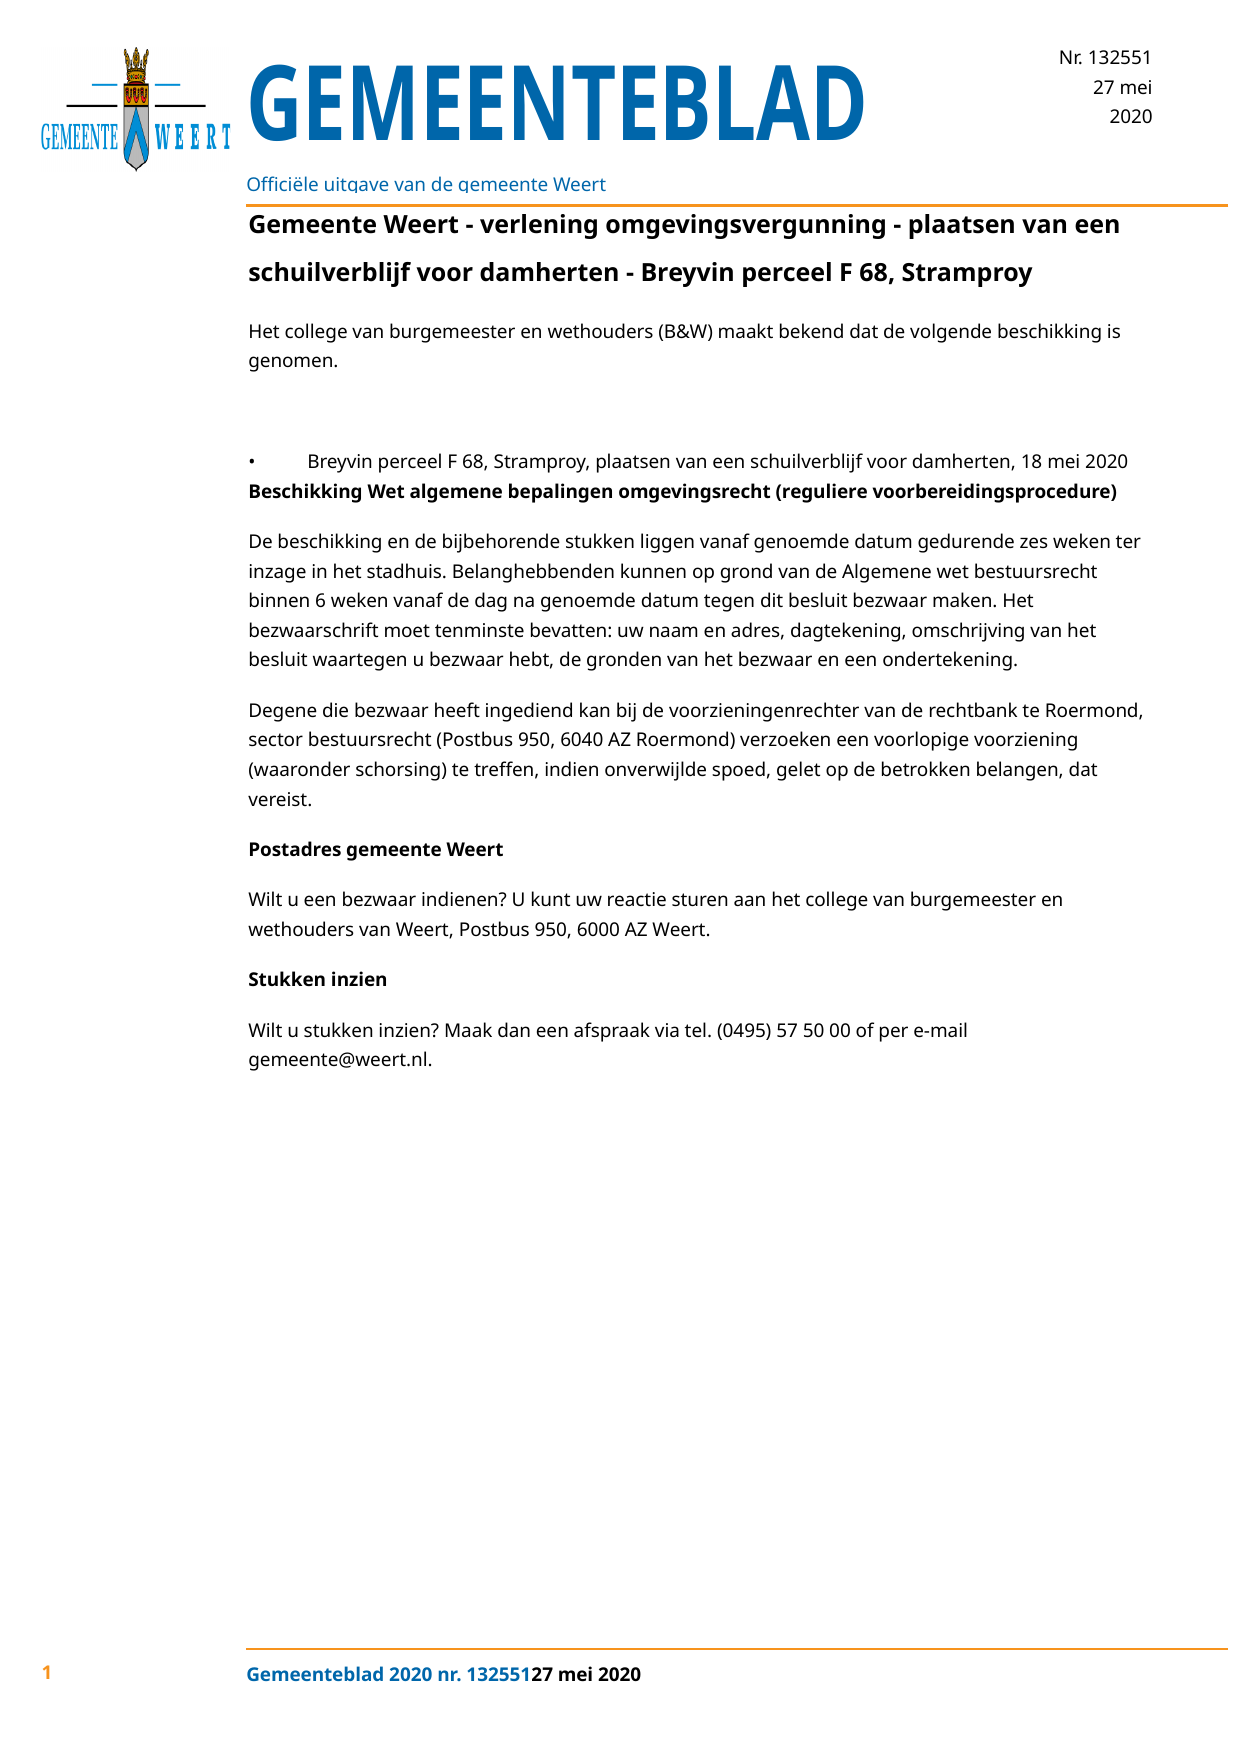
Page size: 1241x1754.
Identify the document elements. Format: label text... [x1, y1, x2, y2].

text Stukken inzien [248, 967, 1152, 992]
text Postadres gemeente Weert [248, 836, 1152, 862]
text Het college van burgemeester en wethouders (B&W) maakt bekend dat de volgende beschikking is genomen. [248, 318, 1152, 373]
text De beschikking en de bijbehorende stukken liggen vanaf genoemde datum gedurende zes weken ter inzage in het stadhuis. Belanghebbenden kunnen op grond van de Algemene wet bestuursrecht binnen 6 weken vanaf de dag na genoemde datum tegen dit besluit bezwaar maken. Het bezwaarschrift moet tenminste bevatten: uw naam en adres, dagtekening, omschrijving van het besluit waartegen u bezwaar hebt, de gronden van het bezwaar en een ondertekening. [248, 528, 1152, 672]
text Wilt u een bezwaar indienen? U kunt uw reactie sturen aan het college van burgemeester en wethouders van Weert, Postbus 950, 6000 AZ Weert. [248, 887, 1152, 942]
text Gemeente Weert - verlening omgevingsvergunning - plaatsen van een schuilverblijf voor damherten - Breyvin perceel F 68, Stramproy [248, 207, 1152, 288]
picture [41, 47, 231, 172]
list Breyvin perceel F 68, Stramproy, plaatsen van een schuilverblijf voor damherten, 18 mei 2020 [248, 448, 1152, 474]
text Wilt u stukken inzien? Maak dan een afspraak via tel. (0495) 57 50 00 of per e-mail gemeente@weert.nl. [248, 1017, 1152, 1072]
text Degene die bezwaar heeft ingediend kan bij de voorzieningenrechter van de rechtbank te Roermond, sector bestuursrecht (Postbus 950, 6040 AZ Roermond) verzoeken een voorlopige voorziening (waaronder schorsing) te treffen, indien onverwijlde spoed, gelet op de betrokken belangen, dat vereist. [248, 697, 1152, 812]
text Beschikking Wet algemene bepalingen omgevingsrecht (reguliere voorbereidingsprocedure) [248, 478, 1152, 504]
